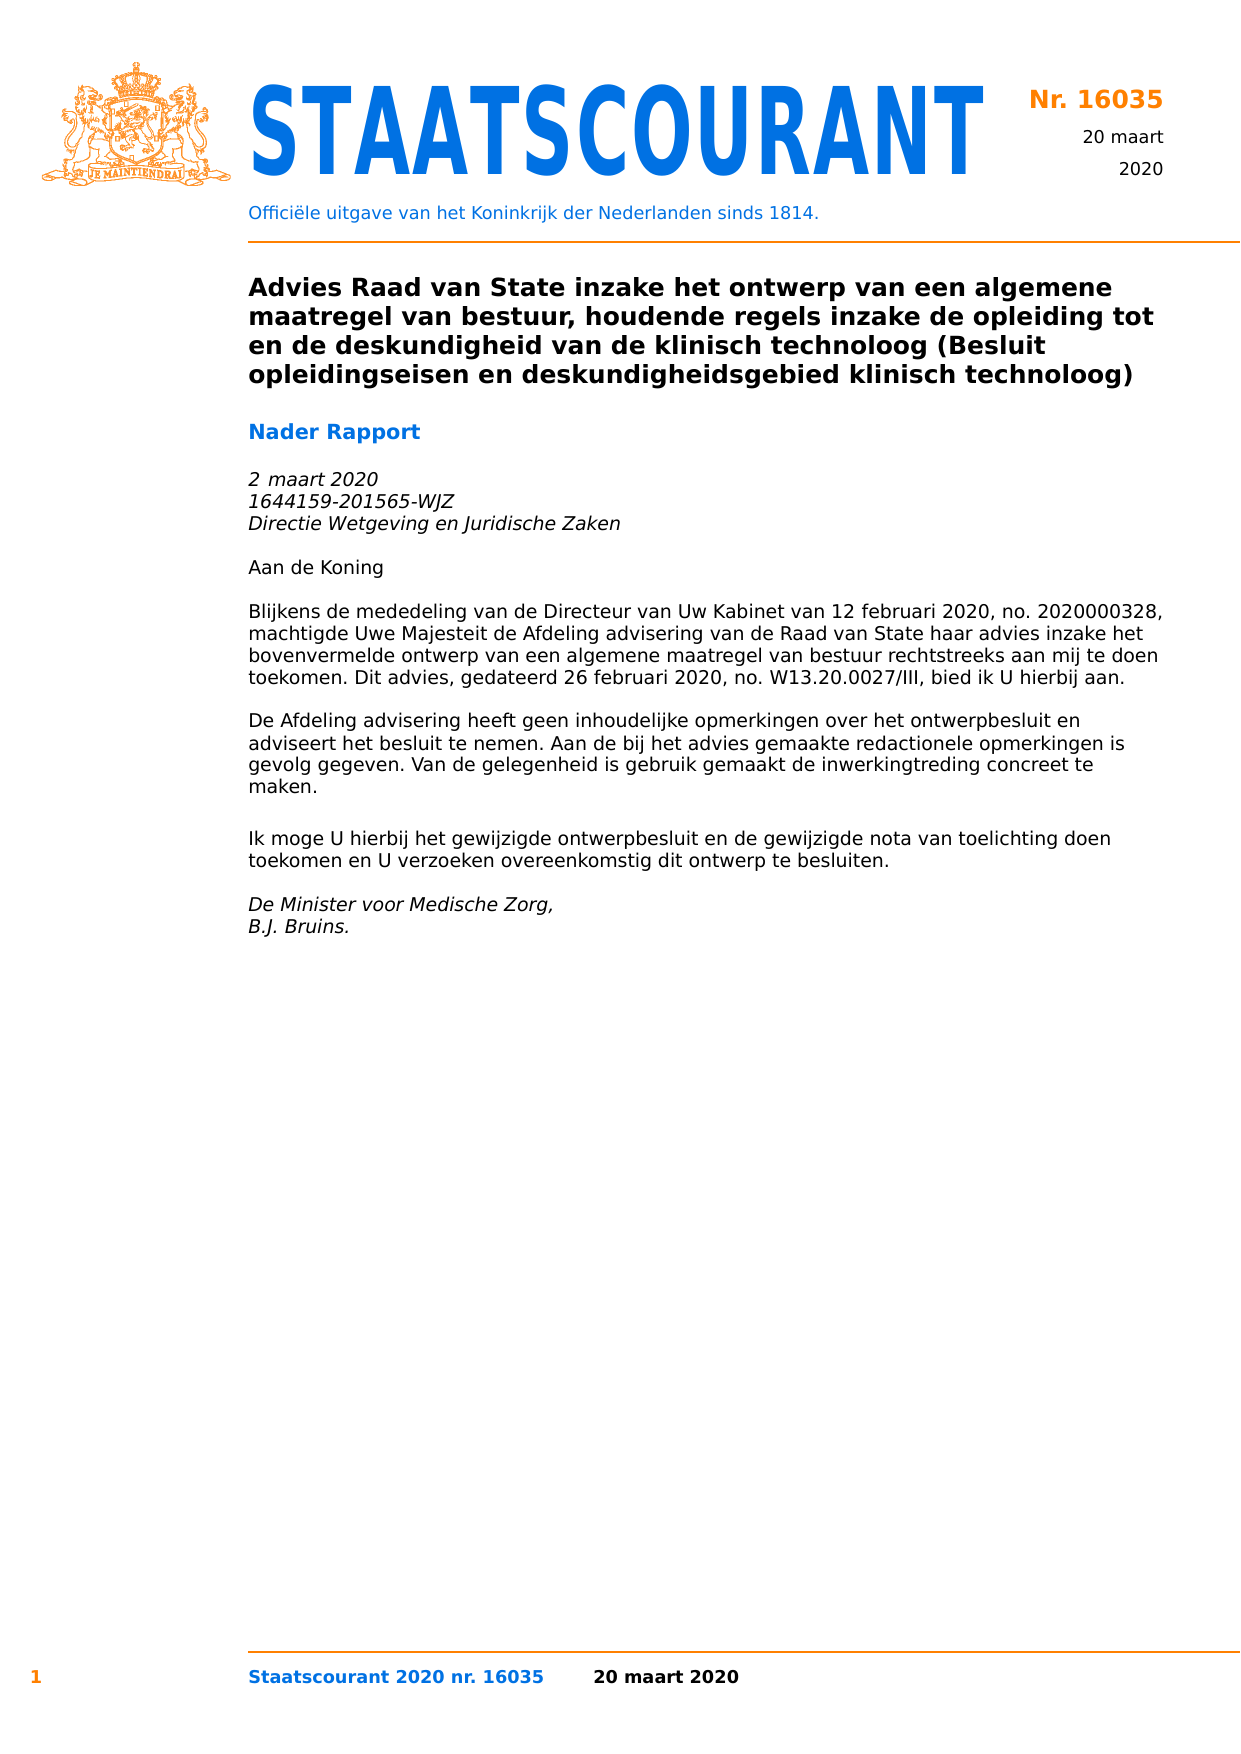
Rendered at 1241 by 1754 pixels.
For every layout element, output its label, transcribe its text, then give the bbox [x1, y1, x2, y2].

text Ik moge U hierbij het gewijzigde ontwerpbesluit en de gewijzigde nota van toelichting doen toekomen en U verzoeken overeenkomstig dit ontwerp te besluiten. [248, 828, 1163, 872]
table_header Nr. 16035 [998, 62, 1240, 121]
text Blijkens de mededeling van de Directeur van Uw Kabinet van 12 februari 2020, no. 2020000328, machtigde Uwe Majesteit de Afdeling advisering van de Raad van State haar advies inzake het bovenvermelde ontwerp van een algemene maatregel van bestuur rechtstreeks aan mij te doen toekomen. Dit advies, gedateerd 26 februari 2020, no. W13.20.0027/III, bied ik U hierbij aan. [248, 601, 1163, 688]
picture [41, 62, 231, 186]
table_cell 2020 [998, 153, 1240, 203]
text De Afdeling advisering heeft geen inhoudelijke opmerkingen over het ontwerpbesluit en adviseert het besluit te nemen. Aan de bij het advies gemaakte redactionele opmerkingen is gevolg gegeven. Van de gelegenheid is gebruik gemaakt de inwerkingtreding concreet te maken. [248, 710, 1163, 798]
text Aan de Koning [248, 557, 1163, 579]
table_cell 20 maart [998, 121, 1240, 153]
text De Minister voor Medische Zorg, B.J. Bruins. [248, 894, 1163, 938]
table_cell Officiële uitgave van het Koninkrijk der Nederlanden sinds 1814. [248, 203, 1240, 241]
text 2 maart 2020 [248, 469, 1163, 491]
table_header STAATSCOURANT [248, 62, 998, 203]
text Directie Wetgeving en Juridische Zaken [248, 513, 1163, 535]
text 1644159-201565-WJZ [248, 491, 1163, 513]
table_header [25, 62, 248, 241]
subtitle Nader Rapport [248, 420, 1163, 444]
subtitle Advies Raad van State inzake het ontwerp van een algemene maatregel van bestuur, houdende regels inzake de opleiding tot en de deskundigheid van de klinisch technoloog (Besluit opleidingseisen en deskundigheidsgebied klinisch technoloog) [248, 273, 1163, 390]
